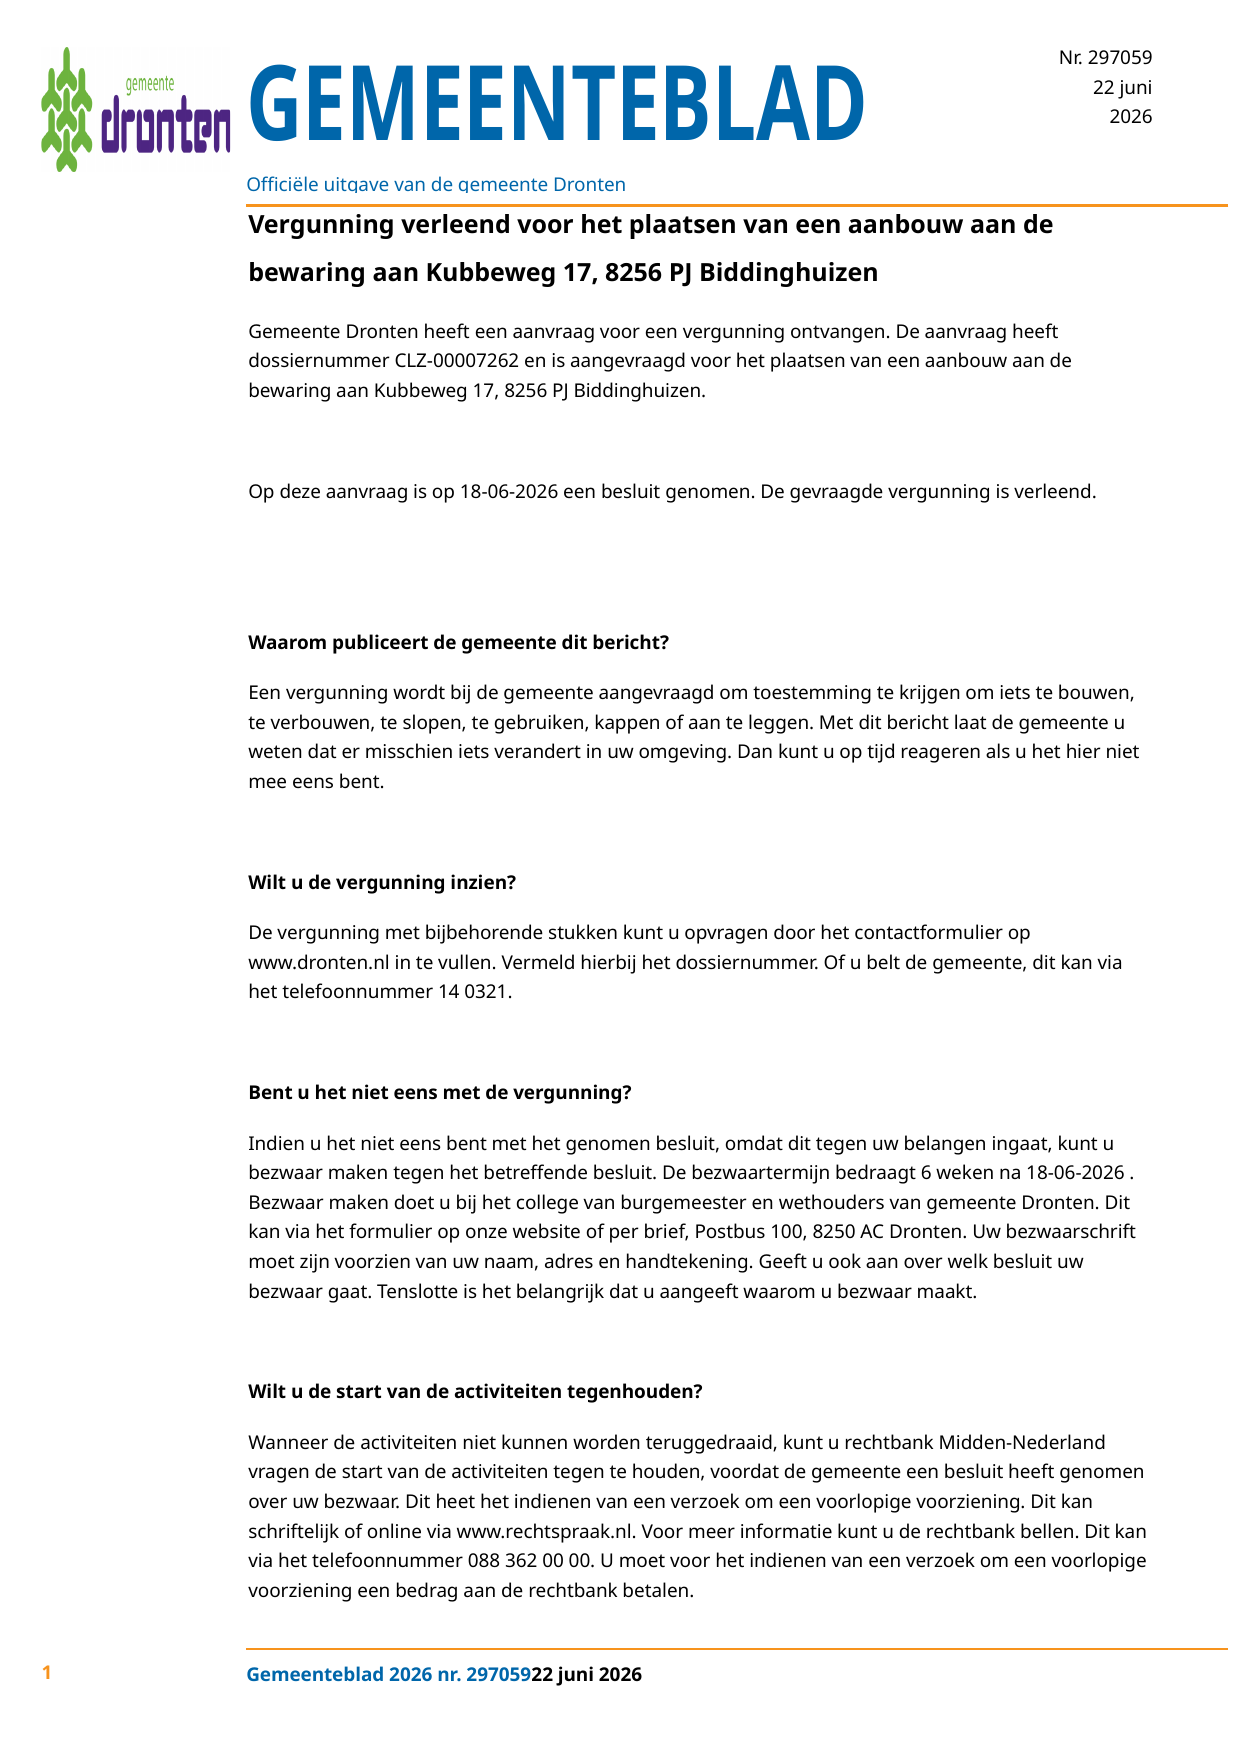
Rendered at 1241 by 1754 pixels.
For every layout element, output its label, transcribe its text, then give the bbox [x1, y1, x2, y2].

text Wanneer de activiteiten niet kunnen worden teruggedraaid, kunt u rechtbank Midden-Nederland vragen de start van de activiteiten tegen te houden, voordat de gemeente een besluit heeft genomen over uw bezwaar. Dit heet het indienen van een verzoek om een voorlopige voorziening. Dit kan schriftelijk of online via www.rechtspraak.nl. Voor meer informatie kunt u de rechtbank bellen. Dit kan via het telefoonnummer 088 362 00 00. U moet voor het indienen van een verzoek om een voorlopige voorziening een bedrag aan de rechtbank betalen. [248, 1429, 1152, 1603]
picture [41, 47, 231, 172]
text Wilt u de vergunning inzien? [248, 869, 1152, 895]
text Waarom publiceert de gemeente dit bericht? [248, 629, 1152, 655]
text Vergunning verleend voor het plaatsen van een aanbouw aan de bewaring aan Kubbeweg 17, 8256 PJ Biddinghuizen [248, 207, 1152, 288]
text Een vergunning wordt bij de gemeente aangevraagd om toestemming te krijgen om iets te bouwen, te verbouwen, te slopen, te gebruiken, kappen of aan te leggen. Met dit bericht laat de gemeente u weten dat er misschien iets verandert in uw omgeving. Dan kunt u op tijd reageren als u het hier niet mee eens bent. [248, 679, 1152, 794]
text Gemeente Dronten heeft een aanvraag voor een vergunning ontvangen. De aanvraag heeft dossiernummer CLZ-00007262 en is aangevraagd voor het plaatsen van een aanbouw aan de bewaring aan Kubbeweg 17, 8256 PJ Biddinghuizen. [248, 318, 1152, 403]
text Bent u het niet eens met de vergunning? [248, 1079, 1152, 1105]
text De vergunning met bijbehorende stukken kunt u opvragen door het contactformulier op www.dronten.nl in te vullen. Vermeld hierbij het dossiernummer. Of u belt de gemeente, dit kan via het telefoonnummer 14 0321. [248, 919, 1152, 1004]
text Op deze aanvraag is op 18-06-2026 een besluit genomen. De gevraagde vergunning is verleend. [248, 478, 1152, 504]
text Wilt u de start van de activiteiten tegenhouden? [248, 1379, 1152, 1404]
text Indien u het niet eens bent met het genomen besluit, omdat dit tegen uw belangen ingaat, kunt u bezwaar maken tegen het betreffende besluit. De bezwaartermijn bedraagt 6 weken na 18-06-2026 . Bezwaar maken doet u bij het college van burgemeester en wethouders van gemeente Dronten. Dit kan via het formulier op onze website of per brief, Postbus 100, 8250 AC Dronten. Uw bezwaarschrift moet zijn voorzien van uw naam, adres en handtekening. Geeft u ook aan over welk besluit uw bezwaar gaat. Tenslotte is het belangrijk dat u aangeeft waarom u bezwaar maakt. [248, 1130, 1152, 1304]
